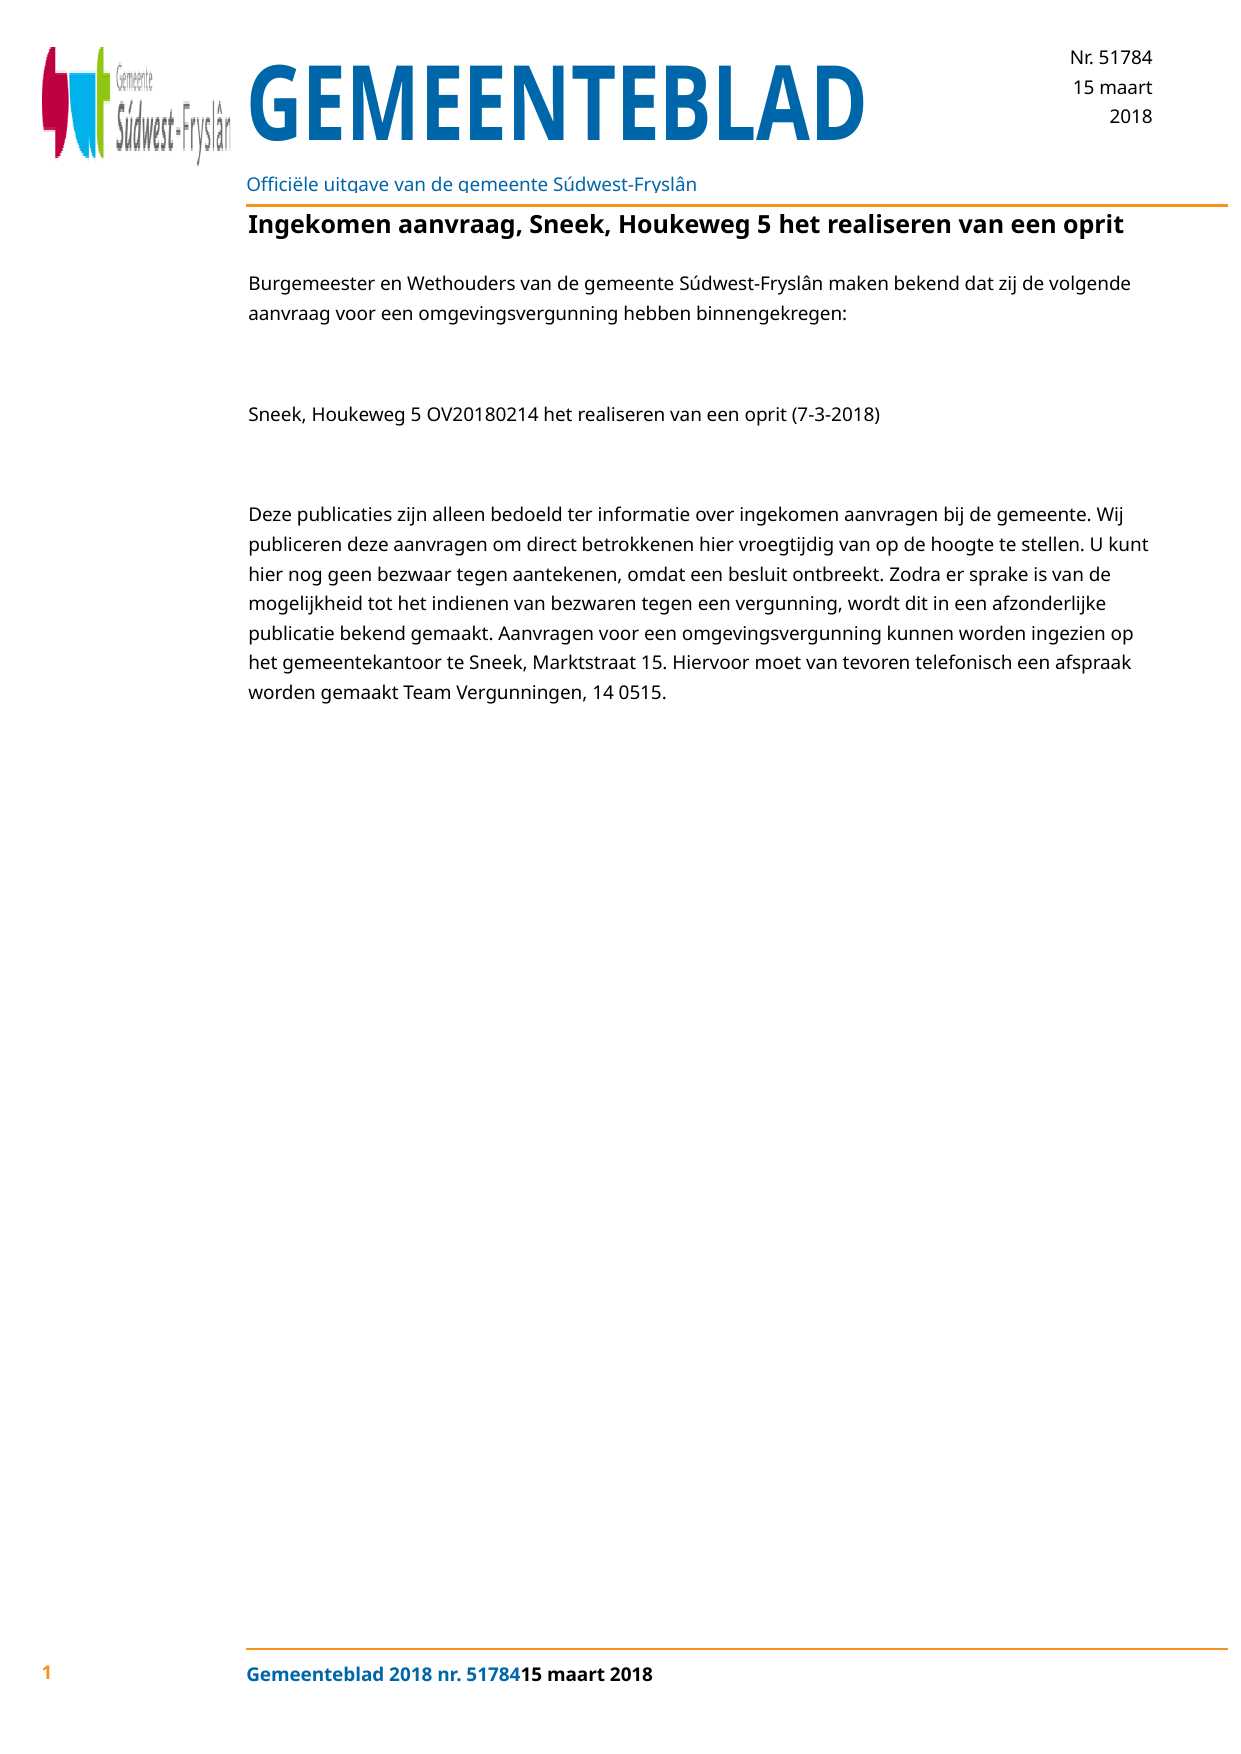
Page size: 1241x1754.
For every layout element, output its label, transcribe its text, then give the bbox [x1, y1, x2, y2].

text Deze publicaties zijn alleen bedoeld ter informatie over ingekomen aanvragen bij de gemeente. Wij publiceren deze aanvragen om direct betrokkenen hier vroegtijdig van op de hoogte te stellen. U kunt hier nog geen bezwaar tegen aantekenen, omdat een besluit ontbreekt. Zodra er sprake is van de mogelijkheid tot het indienen van bezwaren tegen een vergunning, wordt dit in een afzonderlijke publicatie bekend gemaakt. Aanvragen voor een omgevingsvergunning kunnen worden ingezien op het gemeentekantoor te Sneek, Marktstraat 15. Hiervoor moet van tevoren telefonisch een afspraak worden gemaakt Team Vergunningen, 14 0515. [248, 502, 1152, 705]
picture [41, 47, 231, 172]
text Sneek, Houkeweg 5 OV20180214 het realiseren van een oprit (7-3-2018) [248, 401, 1152, 426]
text Burgemeester en Wethouders van de gemeente Súdwest-Fryslân maken bekend dat zij de volgende aanvraag voor een omgevingsvergunning hebben binnengekregen: [248, 270, 1152, 326]
text Ingekomen aanvraag, Sneek, Houkeweg 5 het realiseren van een oprit [248, 207, 1152, 241]
